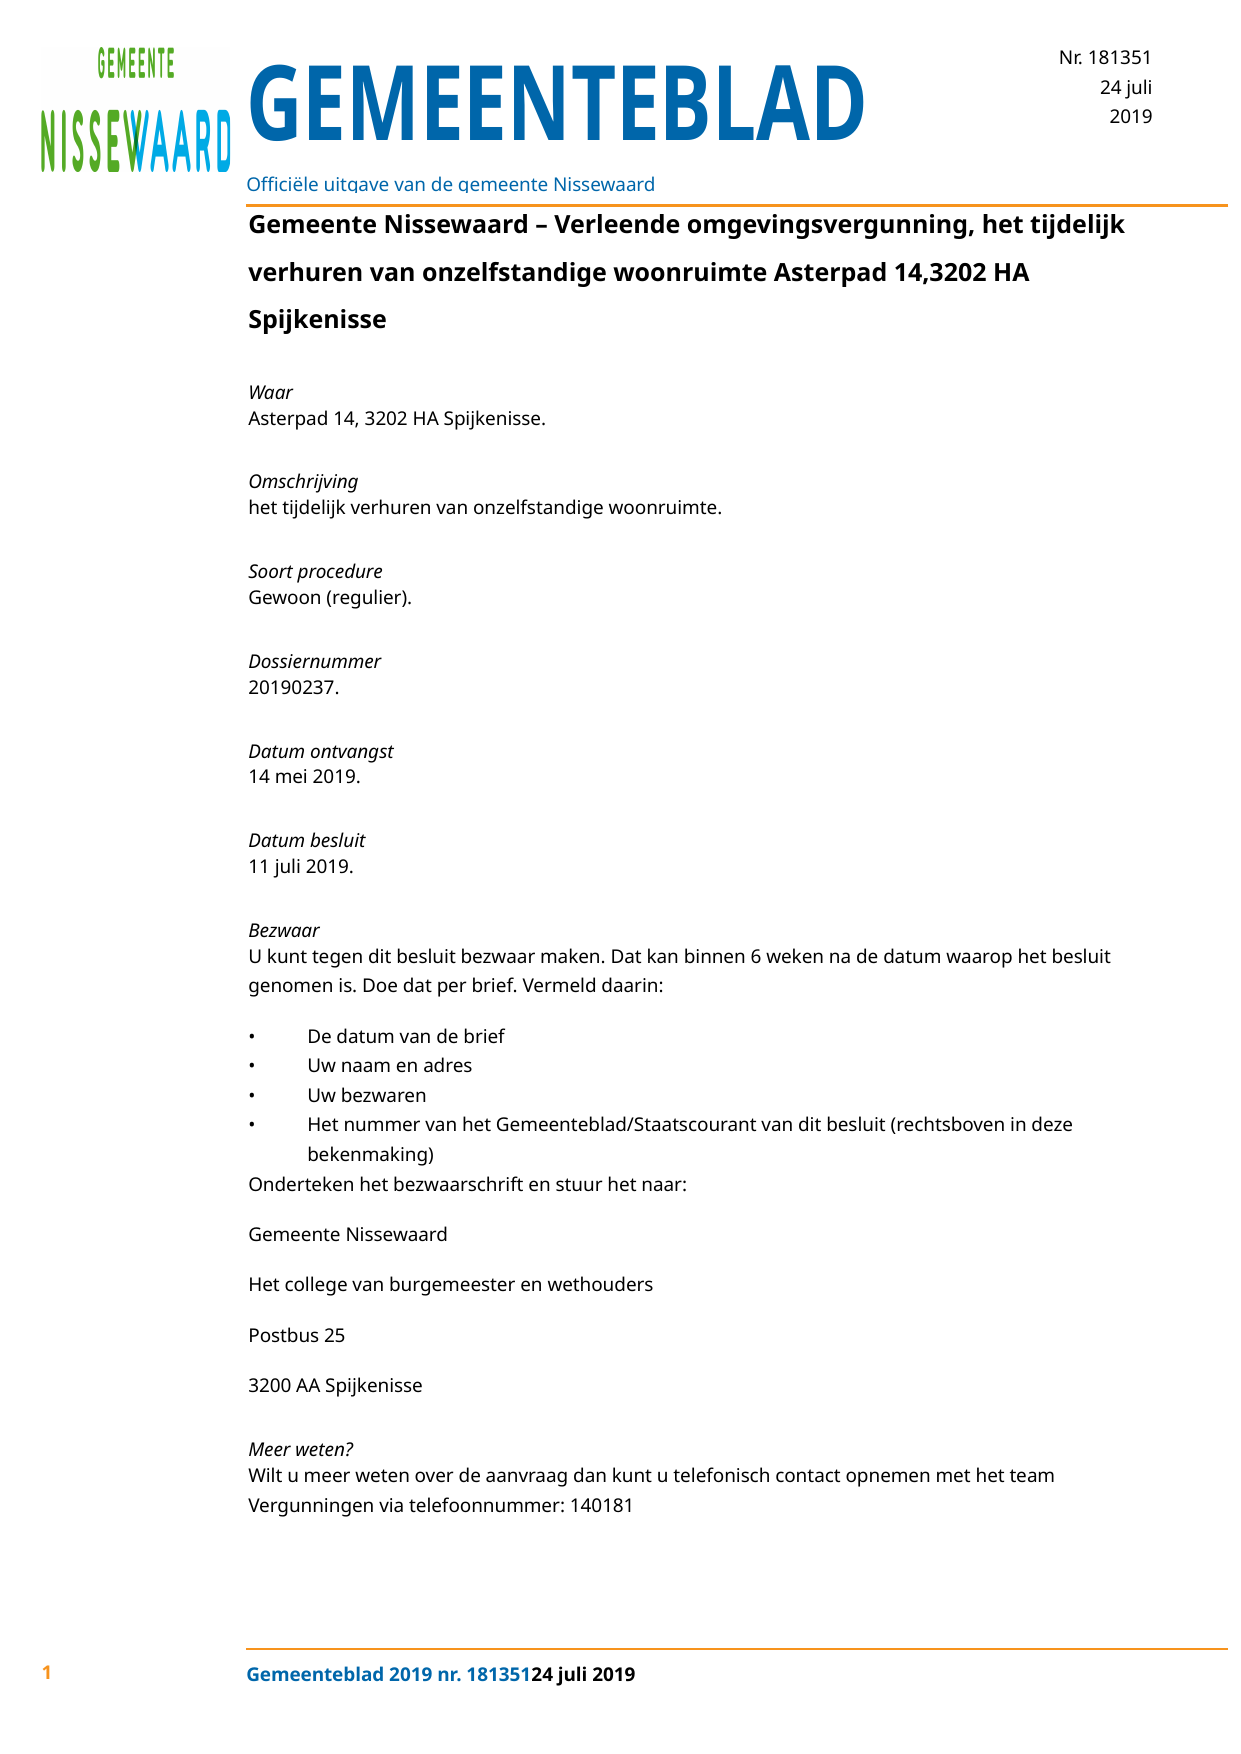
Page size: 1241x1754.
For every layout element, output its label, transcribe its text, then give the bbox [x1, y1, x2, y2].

text het tijdelijk verhuren van onzelfstandige woonruimte. [248, 494, 1152, 520]
picture [176, 157, 187, 172]
text Datum besluit [248, 827, 1152, 853]
text Gemeente Nissewaard [248, 1221, 1152, 1247]
picture [201, 122, 206, 138]
picture [154, 157, 165, 172]
picture [200, 151, 206, 172]
text Dossiernummer [248, 648, 1152, 674]
text Datum ontvangst [248, 738, 1152, 763]
text Bezwaar [248, 917, 1152, 943]
list Het nummer van het Gemeenteblad/Staatscourant van dit besluit (rechtsboven in deze bekenmaking) [248, 1112, 1152, 1167]
text Omschrijving [248, 469, 1152, 494]
text 20190237. [248, 674, 1152, 699]
text Het college van burgemeester en wethouders [248, 1272, 1152, 1297]
text Meer weten? [248, 1436, 1152, 1462]
text U kunt tegen dit besluit bezwaar maken. Dat kan binnen 6 weken na de datum waarop het besluit genomen is. Doe dat per brief. Vermeld daarin: [248, 943, 1152, 998]
list Uw bezwaren [248, 1082, 1152, 1108]
text Soort procedure [248, 558, 1152, 584]
text Wilt u meer weten over de aanvraag dan kunt u telefonisch contact opnemen met het team Vergunningen via telefoonnummer: 140181 [248, 1462, 1152, 1517]
text 3200 AA Spijkenisse [248, 1372, 1152, 1398]
text Postbus 25 [248, 1322, 1152, 1348]
picture [222, 122, 227, 160]
text Gemeente Nissewaard – Verleende omgevingsvergunning, het tijdelijk verhuren van onzelfstandige woonruimte Asterpad 14,3202 HA Spijkenisse [248, 207, 1152, 336]
text Gewoon (regulier). [248, 584, 1152, 610]
list Uw naam en adres [248, 1052, 1152, 1078]
text Waar [248, 379, 1152, 405]
text 14 mei 2019. [248, 763, 1152, 789]
text Asterpad 14, 3202 HA Spijkenisse. [248, 405, 1152, 431]
text 11 juli 2019. [248, 853, 1152, 879]
text Onderteken het bezwaarschrift en stuur het naar: [248, 1171, 1152, 1197]
list De datum van de brief [248, 1023, 1152, 1049]
picture [41, 47, 231, 172]
